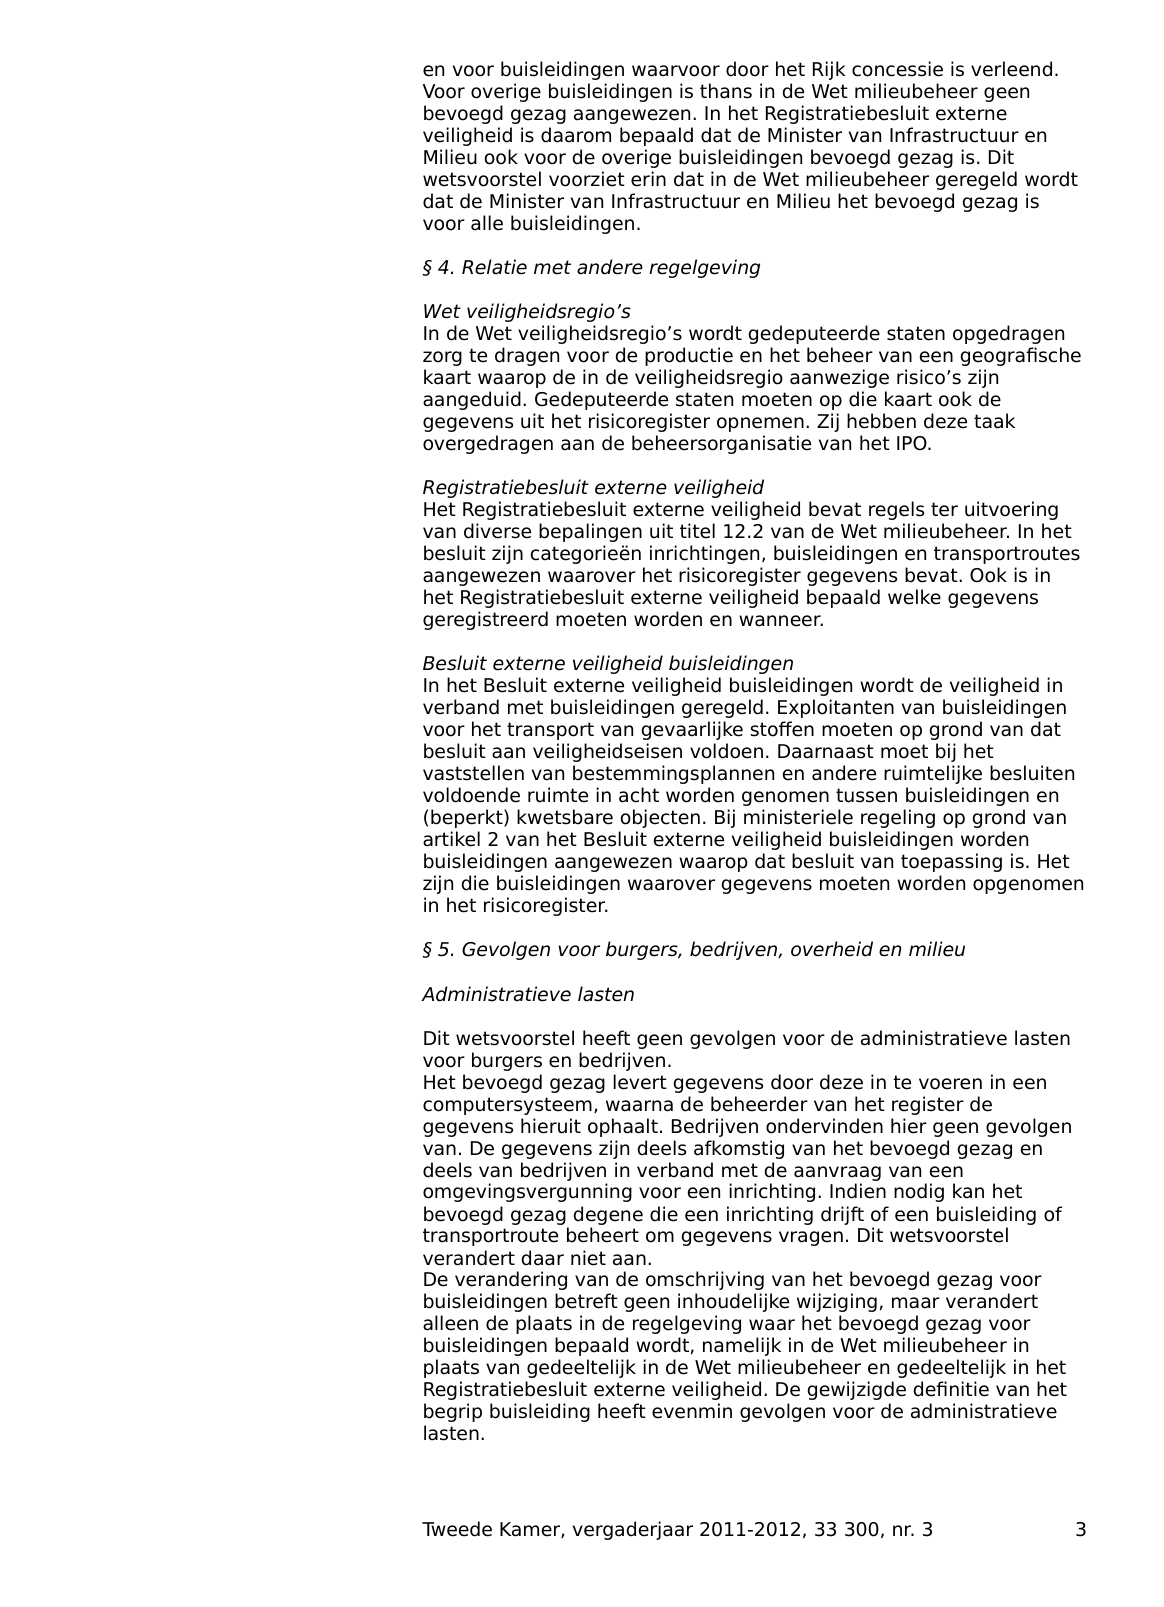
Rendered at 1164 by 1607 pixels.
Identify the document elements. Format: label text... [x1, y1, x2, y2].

text Het bevoegd gezag levert gegevens door deze in te voeren in een computersysteem, waarna de beheerder van het register de gegevens hieruit ophaalt. Bedrijven ondervinden hier geen gevolgen van. De gegevens zijn deels afkomstig van het bevoegd gezag en deels van bedrijven in verband met de aanvraag van een omgevingsvergunning voor een inrichting. Indien nodig kan het bevoegd gezag degene die een inrichting drijft of een buisleiding of transportroute beheert om gegevens vragen. Dit wetsvoorstel verandert daar niet aan. [422, 1072, 1087, 1269]
text In het Besluit externe veiligheid buisleidingen wordt de veiligheid in verband met buisleidingen geregeld. Exploitanten van buisleidingen voor het transport van gevaarlijke stoffen moeten op grond van dat besluit aan veiligheidseisen voldoen. Daarnaast moet bij het vaststellen van bestemmingsplannen en andere ruimtelijke besluiten voldoende ruimte in acht worden genomen tussen buisleidingen en (beperkt) kwetsbare objecten. Bij ministeriele regeling op grond van artikel 2 van het Besluit externe veiligheid buisleidingen worden buisleidingen aangewezen waarop dat besluit van toepassing is. Het zijn die buisleidingen waarover gegevens moeten worden opgenomen in het risicoregister. [422, 675, 1087, 917]
subtitle Wet veiligheidsregio’s [422, 301, 1087, 323]
text en voor buisleidingen waarvoor door het Rijk concessie is verleend. Voor overige buisleidingen is thans in de Wet milieubeheer geen bevoegd gezag aangewezen. In het Registratiebesluit externe veiligheid is daarom bepaald dat de Minister van Infrastructuur en Milieu ook voor de overige buisleidingen bevoegd gezag is. Dit wetsvoorstel voorziet erin dat in de Wet milieubeheer geregeld wordt dat de Minister van Infrastructuur en Milieu het bevoegd gezag is voor alle buisleidingen. [422, 59, 1087, 235]
subtitle Besluit externe veiligheid buisleidingen [422, 653, 1087, 675]
subtitle Administratieve lasten [422, 983, 1087, 1005]
text Dit wetsvoorstel heeft geen gevolgen voor de administratieve lasten voor burgers en bedrijven. [422, 1028, 1087, 1072]
text De verandering van de omschrijving van het bevoegd gezag voor buisleidingen betreft geen inhoudelijke wijziging, maar verandert alleen de plaats in de regelgeving waar het bevoegd gezag voor buisleidingen bepaald wordt, namelijk in de Wet milieubeheer in plaats van gedeeltelijk in de Wet milieubeheer en gedeeltelijk in het Registratiebesluit externe veiligheid. De gewijzigde definitie van het begrip buisleiding heeft evenmin gevolgen voor de administratieve lasten. [422, 1269, 1087, 1445]
text In de Wet veiligheidsregio’s wordt gedeputeerde staten opgedragen zorg te dragen voor de productie en het beheer van een geografische kaart waarop de in de veiligheidsregio aanwezige risico’s zijn aangeduid. Gedeputeerde staten moeten op die kaart ook de gegevens uit het risicoregister opnemen. Zij hebben deze taak overgedragen aan de beheersorganisatie van het IPO. [422, 323, 1087, 455]
subtitle § 5. Gevolgen voor burgers, bedrijven, overheid en milieu [422, 939, 1087, 961]
subtitle § 4. Relatie met andere regelgeving [422, 257, 1087, 279]
text Het Registratiebesluit externe veiligheid bevat regels ter uitvoering van diverse bepalingen uit titel 12.2 van de Wet milieubeheer. In het besluit zijn categorieën inrichtingen, buisleidingen en transportroutes aangewezen waarover het risicoregister gegevens bevat. Ook is in het Registratiebesluit externe veiligheid bepaald welke gegevens geregistreerd moeten worden en wanneer. [422, 499, 1087, 631]
subtitle Registratiebesluit externe veiligheid [422, 477, 1087, 499]
